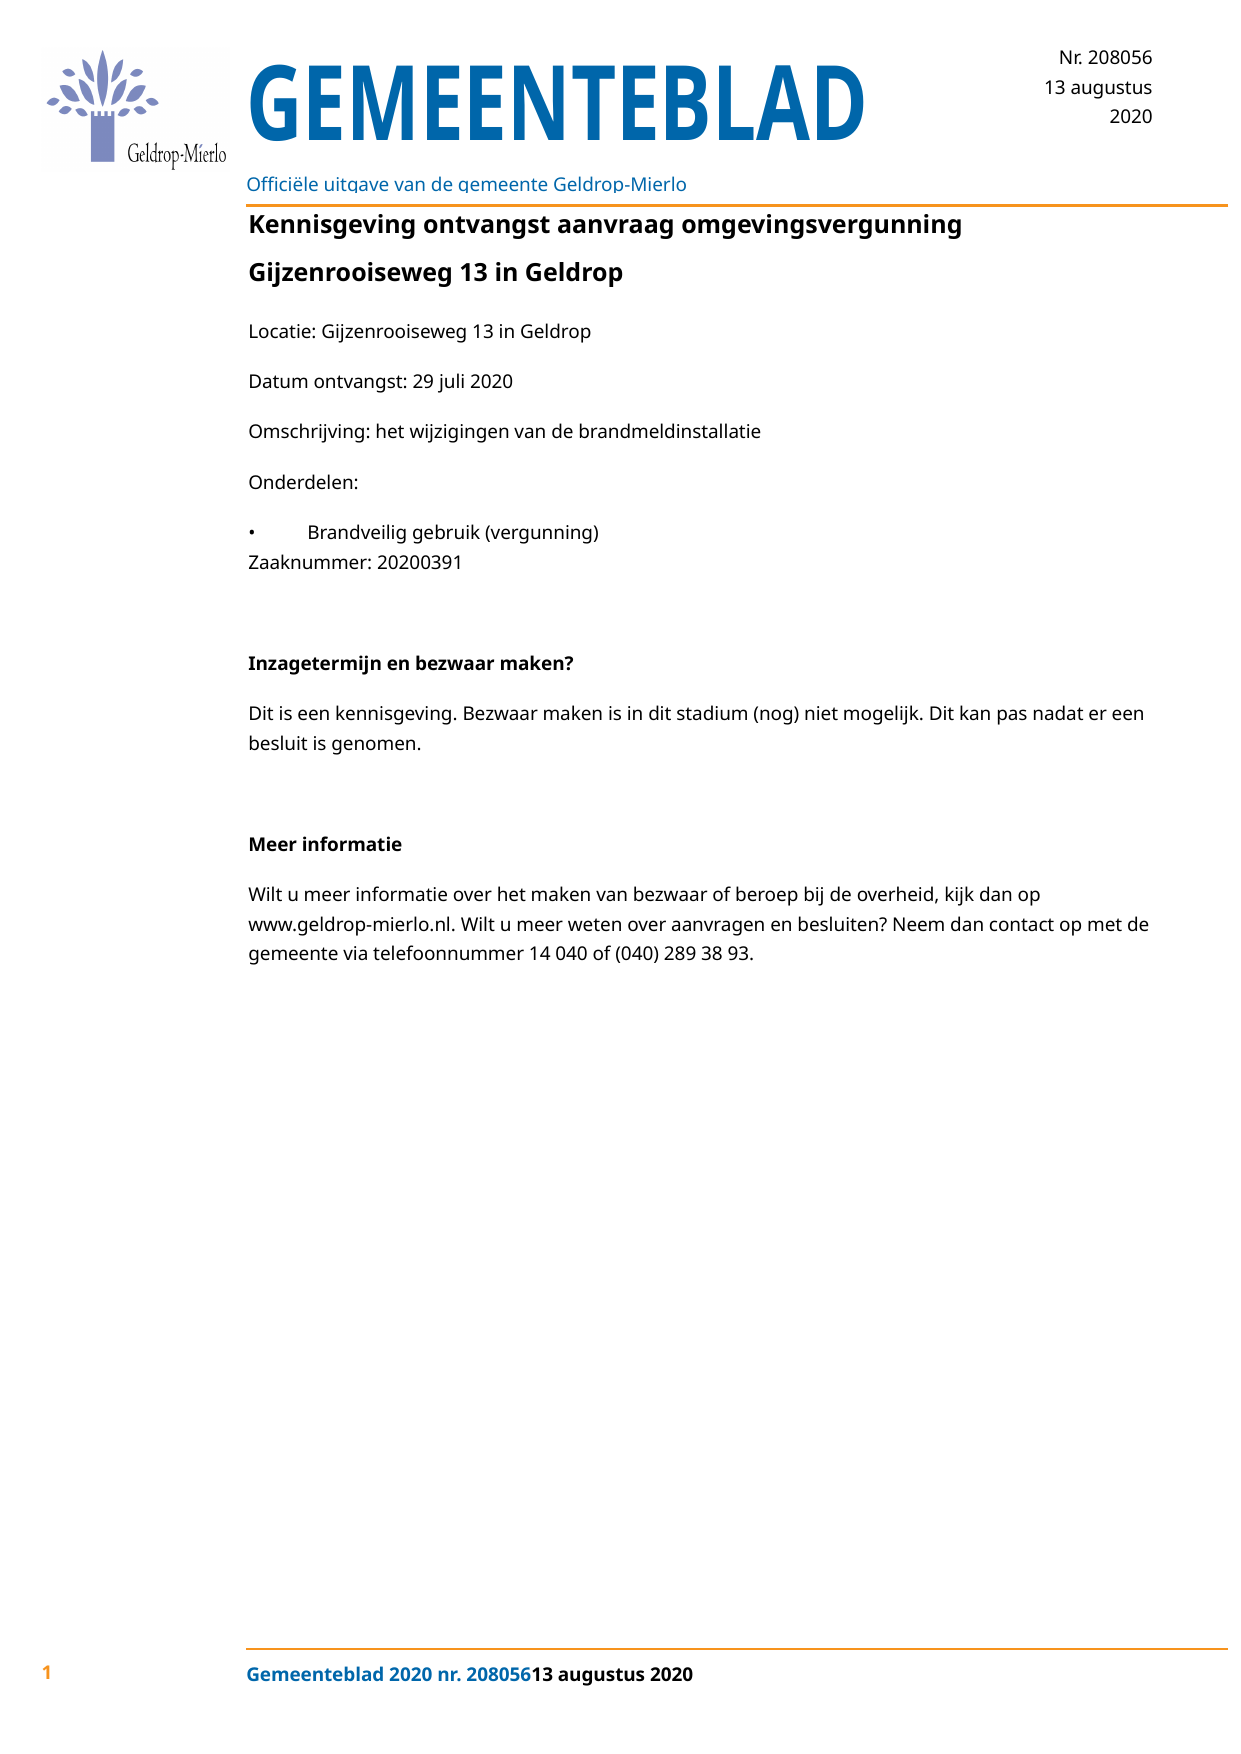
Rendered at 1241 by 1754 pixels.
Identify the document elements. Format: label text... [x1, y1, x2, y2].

text Meer informatie [248, 831, 1152, 857]
text Zaaknummer: 20200391 [248, 549, 1152, 575]
text Wilt u meer informatie over het maken van bezwaar of beroep bij de overheid, kijk dan op www.geldrop-mierlo.nl. Wilt u meer weten over aanvragen en besluiten? Neem dan contact op met de gemeente via telefoonnummer 14 040 of (040) 289 38 93. [248, 881, 1152, 966]
text Onderdelen: [248, 469, 1152, 495]
text Dit is een kennisgeving. Bezwaar maken is in dit stadium (nog) niet mogelijk. Dit kan pas nadat er een besluit is genomen. [248, 700, 1152, 756]
text Datum ontvangst: 29 juli 2020 [248, 368, 1152, 394]
picture [41, 47, 231, 172]
list Brandveilig gebruik (vergunning) [248, 519, 1152, 545]
text Inzagetermijn en bezwaar maken? [248, 650, 1152, 676]
text Omschrijving: het wijzigingen van de brandmeldinstallatie [248, 419, 1152, 444]
text Kennisgeving ontvangst aanvraag omgevingsvergunning Gijzenrooiseweg 13 in Geldrop [248, 207, 1152, 288]
text Locatie: Gijzenrooiseweg 13 in Geldrop [248, 318, 1152, 344]
